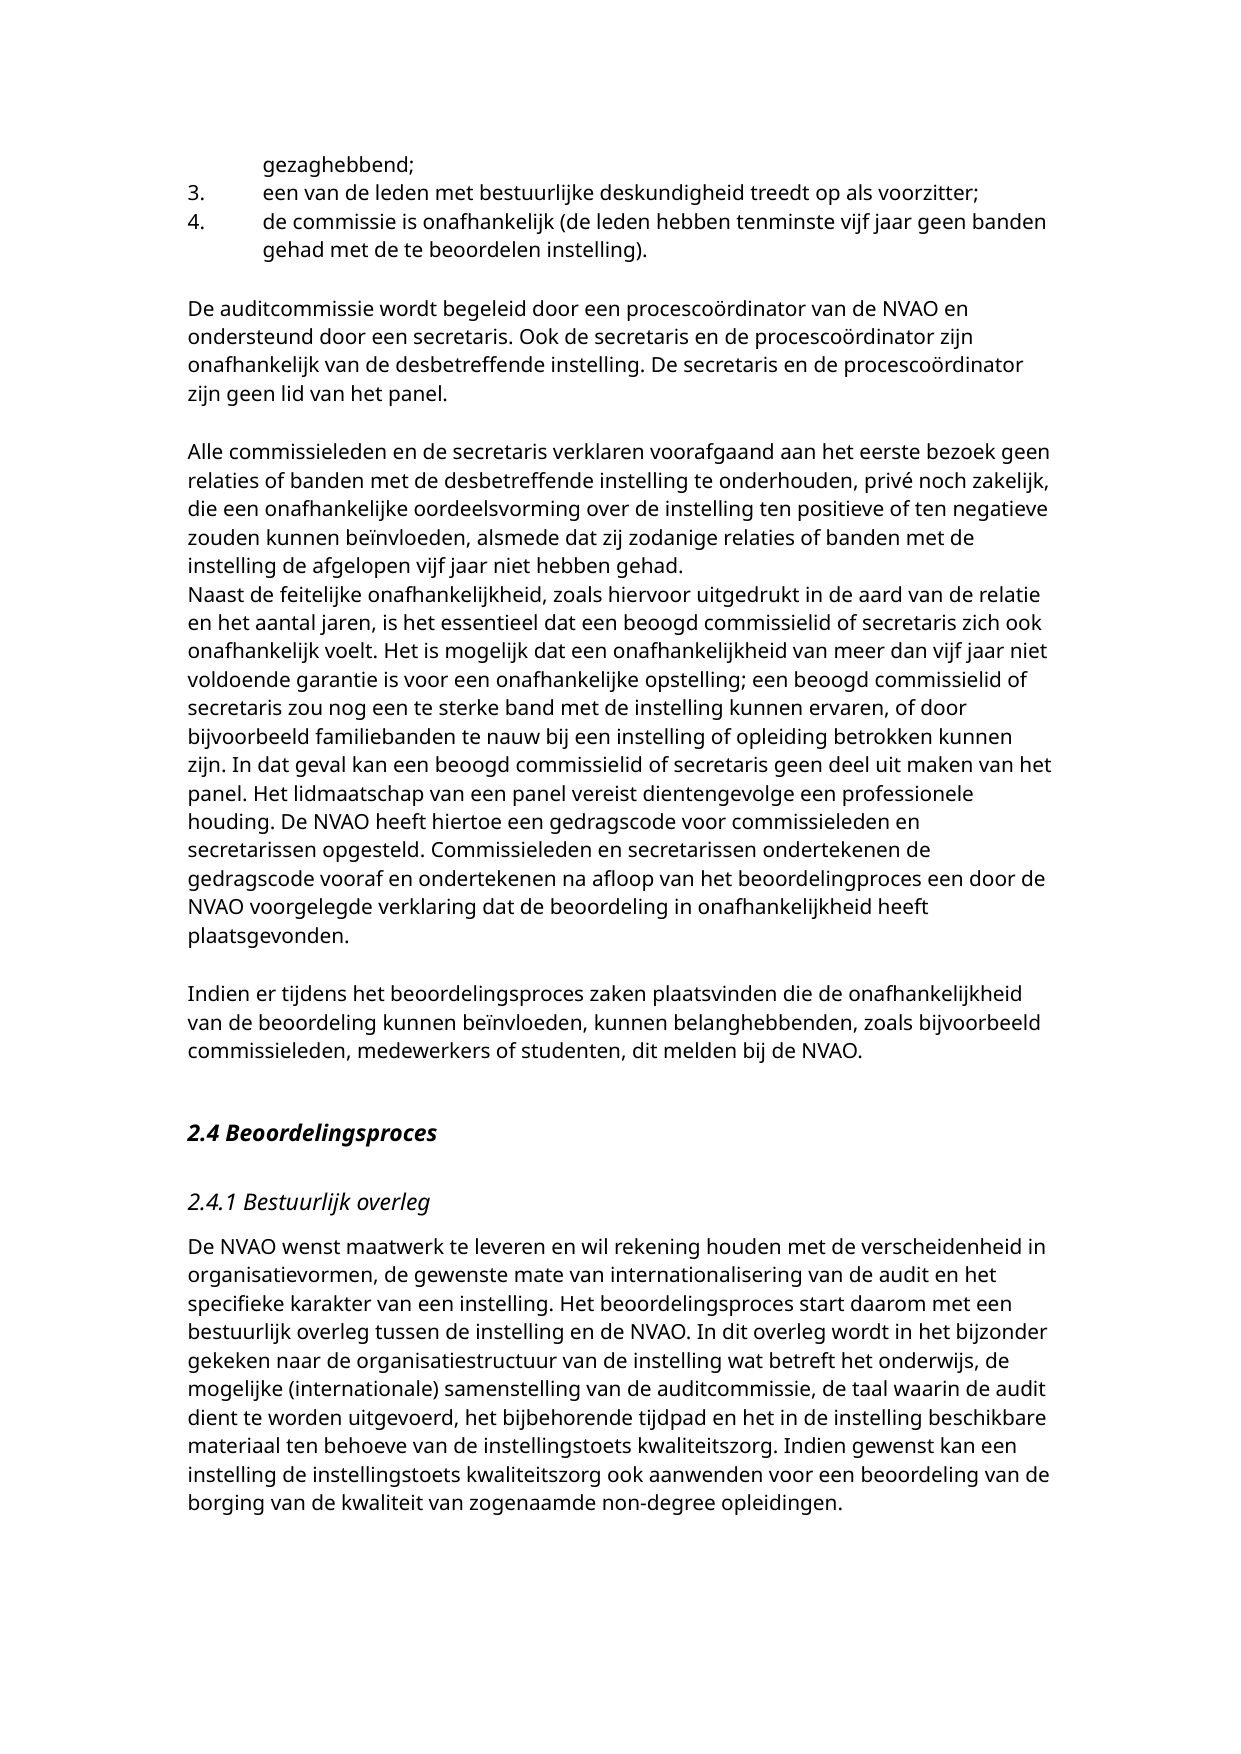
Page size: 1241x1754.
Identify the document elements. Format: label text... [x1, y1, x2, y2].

list een van de leden met bestuurlijke deskundigheid treedt op als voorzitter; [187, 178, 1053, 207]
text Indien er tijdens het beoordelingsproces zaken plaatsvinden die de onafhankelijkheid van de beoordeling kunnen beïnvloeden, kunnen belanghebbenden, zoals bijvoorbeeld commissieleden, medewerkers of studenten, dit melden bij de NVAO. [187, 979, 1053, 1065]
text Naast de feitelijke onafhankelijkheid, zoals hiervoor uitgedrukt in de aard van de relatie en het aantal jaren, is het essentieel dat een beoogd commissielid of secretaris zich ook onafhankelijk voelt. Het is mogelijk dat een onafhankelijkheid van meer dan vijf jaar niet voldoende garantie is voor een onafhankelijke opstelling; een beoogd commissielid of secretaris zou nog een te sterke band met de instelling kunnen ervaren, of door bijvoorbeeld familiebanden te nauw bij een instelling of opleiding betrokken kunnen zijn. In dat geval kan een beoogd commissielid of secretaris geen deel uit maken van het panel. Het lidmaatschap van een panel vereist dientengevolge een professionele houding. De NVAO heeft hiertoe een gedragscode voor commissieleden en secretarissen opgesteld. Commissieleden en secretarissen ondertekenen de gedragscode vooraf en ondertekenen na afloop van het beoordelingproces een door de NVAO voorgelegde verklaring dat de beoordeling in onafhankelijkheid heeft plaatsgevonden. [187, 580, 1053, 949]
text De auditcommissie wordt begeleid door een procescoördinator van de NVAO en ondersteund door een secretaris. Ook de secretaris en de procescoördinator zijn onafhankelijk van de desbetreffende instelling. De secretaris en de procescoördinator zijn geen lid van het panel. [187, 294, 1053, 407]
subtitle 2.4.1 Bestuurlijk overleg [187, 1186, 1053, 1217]
text Alle commissieleden en de secretaris verklaren voorafgaand aan het eerste bezoek geen relaties of banden met de desbetreffende instelling te onderhouden, privé noch zakelijk, die een onafhankelijke oordeelsvorming over de instelling ten positieve of ten negatieve zouden kunnen beïnvloeden, alsmede dat zij zodanige relaties of banden met de instelling de afgelopen vijf jaar niet hebben gehad. [187, 437, 1053, 580]
list gezaghebbend; [187, 150, 1053, 178]
subtitle 2.4 Beoordelingsproces [187, 1117, 1053, 1148]
text De NVAO wenst maatwerk te leveren en wil rekening houden met de verscheidenheid in organisatievormen, de gewenste mate van internationalisering van de audit en het specifieke karakter van een instelling. Het beoordelingsproces start daarom met een bestuurlijk overleg tussen de instelling en de NVAO. In dit overleg wordt in het bijzonder gekeken naar de organisatiestructuur van de instelling wat betreft het onderwijs, de mogelijke (internationale) samenstelling van de auditcommissie, de taal waarin de audit dient te worden uitgevoerd, het bijbehorende tijdpad en het in de instelling beschikbare materiaal ten behoeve van de instellingstoets kwaliteitszorg. Indien gewenst kan een instelling de instellingstoets kwaliteitszorg ook aanwenden voor een beoordeling van de borging van de kwaliteit van zogenaamde non-degree opleidingen. [187, 1232, 1053, 1517]
list de commissie is onafhankelijk (de leden hebben tenminste vijf jaar geen banden gehad met de te beoordelen instelling). [187, 207, 1053, 264]
